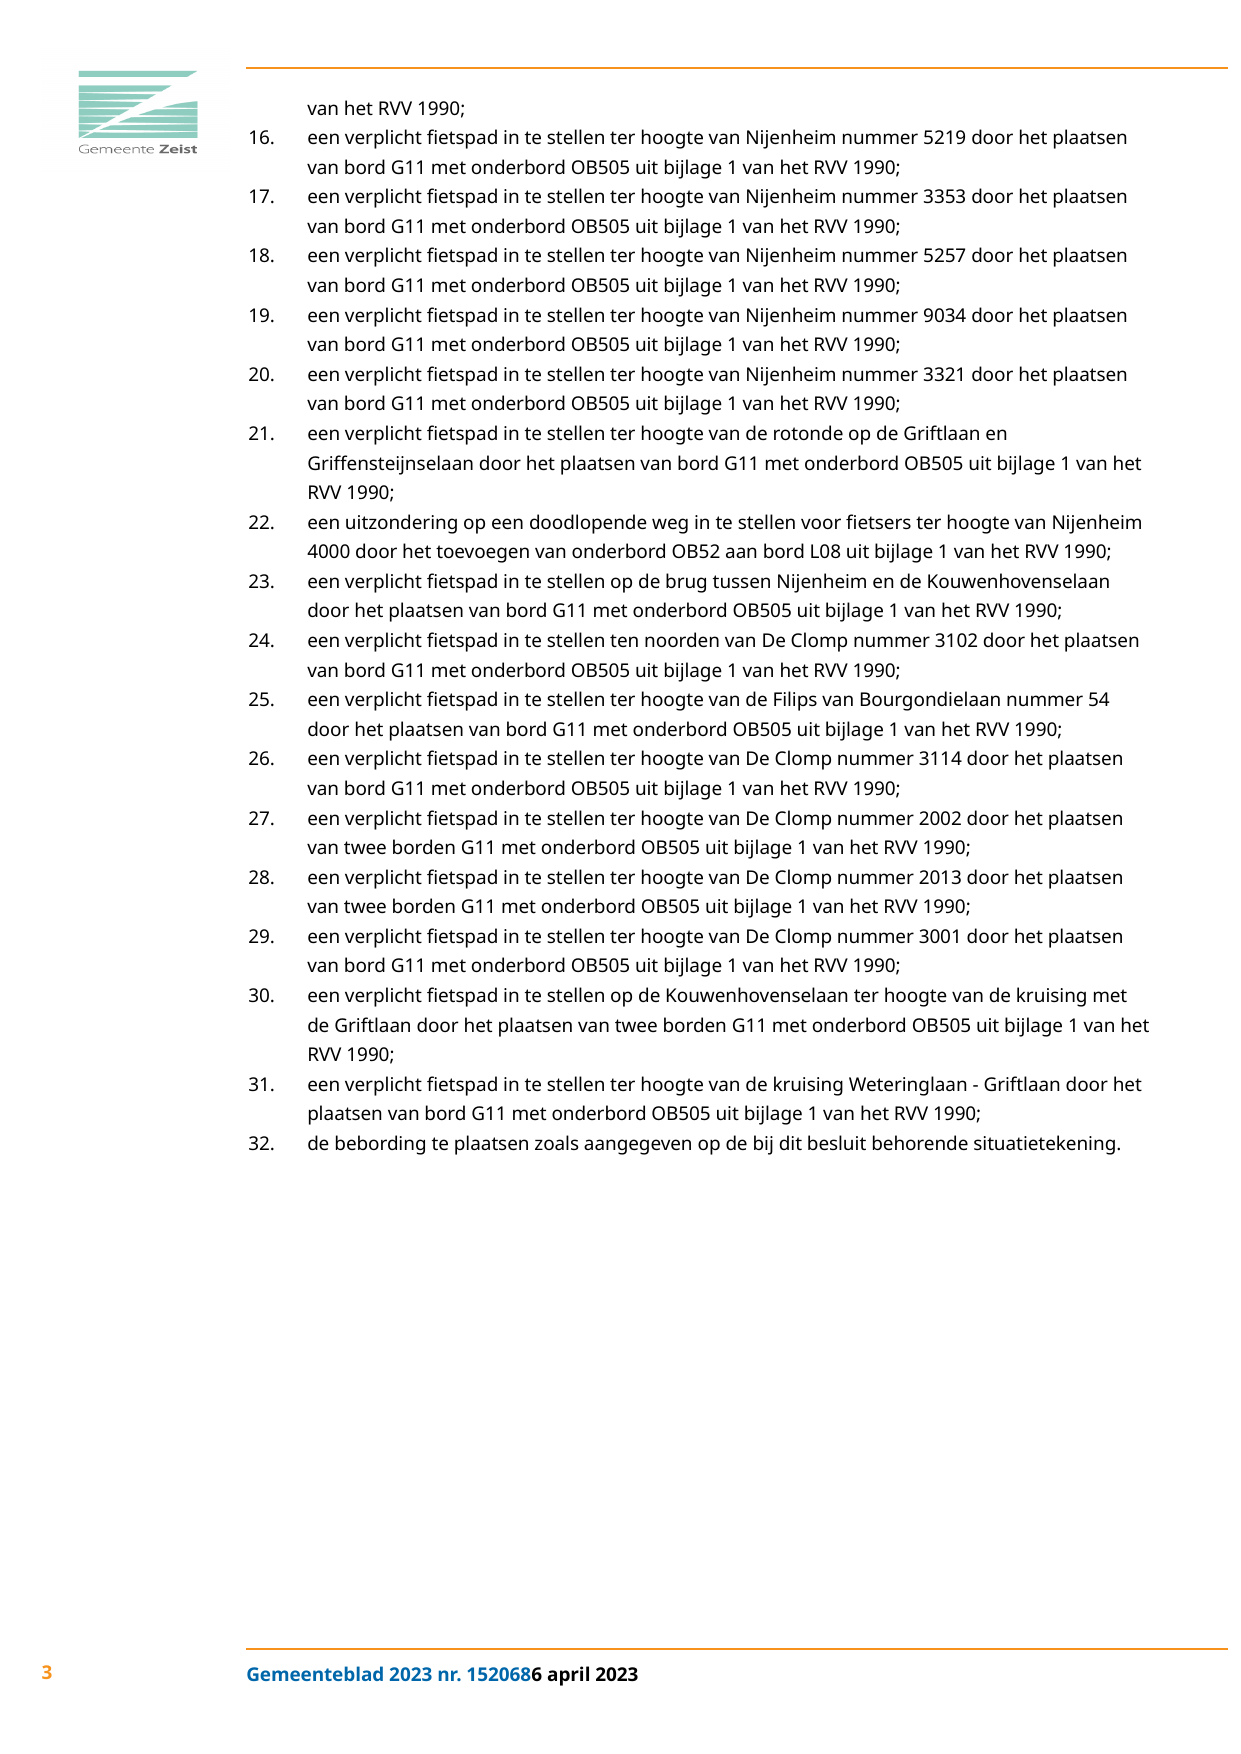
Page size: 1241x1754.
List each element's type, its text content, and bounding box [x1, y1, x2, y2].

list een verplicht fietspad in te stellen ter hoogte van De Clomp nummer 3001 door het plaatsen van bord G11 met onderbord OB505 uit bijlage 1 van het RVV 1990; [248, 923, 1152, 978]
list een verplicht fietspad in te stellen ten noorden van De Clomp nummer 3102 door het plaatsen van bord G11 met onderbord OB505 uit bijlage 1 van het RVV 1990; [248, 627, 1152, 683]
list een verplicht fietspad in te stellen op de Kouwenhovenselaan ter hoogte van de kruising met de Griftlaan door het plaatsen van twee borden G11 met onderbord OB505 uit bijlage 1 van het RVV 1990; [248, 982, 1152, 1067]
list een verplicht fietspad in te stellen op de brug tussen Nijenheim en de Kouwenhovenselaan door het plaatsen van bord G11 met onderbord OB505 uit bijlage 1 van het RVV 1990; [248, 568, 1152, 623]
list een verplicht fietspad in te stellen ter hoogte van Nijenheim nummer 9034 door het plaatsen van bord G11 met onderbord OB505 uit bijlage 1 van het RVV 1990; [248, 302, 1152, 357]
list een verplicht fietspad in te stellen ter hoogte van De Clomp nummer 2002 door het plaatsen van twee borden G11 met onderbord OB505 uit bijlage 1 van het RVV 1990; [248, 805, 1152, 860]
list de bebording te plaatsen zoals aangegeven op de bij dit besluit behorende situatietekening. [248, 1130, 1152, 1156]
list een verplicht fietspad in te stellen ter hoogte van De Clomp nummer 3114 door het plaatsen van bord G11 met onderbord OB505 uit bijlage 1 van het RVV 1990; [248, 746, 1152, 801]
list een verplicht fietspad in te stellen ter hoogte van De Clomp nummer 2013 door het plaatsen van twee borden G11 met onderbord OB505 uit bijlage 1 van het RVV 1990; [248, 864, 1152, 919]
list een verplicht fietspad in te stellen ter hoogte van Nijenheim nummer 5219 door het plaatsen van bord G11 met onderbord OB505 uit bijlage 1 van het RVV 1990; [248, 124, 1152, 180]
list een verplicht fietspad in te stellen ter hoogte van de Filips van Bourgondielaan nummer 54 door het plaatsen van bord G11 met onderbord OB505 uit bijlage 1 van het RVV 1990; [248, 686, 1152, 742]
list een verplicht fietspad in te stellen ter hoogte van de kruising Weteringlaan - Griftlaan door het plaatsen van bord G11 met onderbord OB505 uit bijlage 1 van het RVV 1990; [248, 1071, 1152, 1126]
list een verplicht fietspad in te stellen ter hoogte van de rotonde op de Griftlaan en Griffensteijnselaan door het plaatsen van bord G11 met onderbord OB505 uit bijlage 1 van het RVV 1990; [248, 420, 1152, 505]
list van het RVV 1990; [248, 95, 1152, 121]
picture [41, 47, 231, 172]
list een verplicht fietspad in te stellen ter hoogte van Nijenheim nummer 3353 door het plaatsen van bord G11 met onderbord OB505 uit bijlage 1 van het RVV 1990; [248, 183, 1152, 239]
list een verplicht fietspad in te stellen ter hoogte van Nijenheim nummer 5257 door het plaatsen van bord G11 met onderbord OB505 uit bijlage 1 van het RVV 1990; [248, 243, 1152, 298]
list een uitzondering op een doodlopende weg in te stellen voor fietsers ter hoogte van Nijenheim 4000 door het toevoegen van onderbord OB52 aan bord L08 uit bijlage 1 van het RVV 1990; [248, 509, 1152, 564]
list een verplicht fietspad in te stellen ter hoogte van Nijenheim nummer 3321 door het plaatsen van bord G11 met onderbord OB505 uit bijlage 1 van het RVV 1990; [248, 361, 1152, 416]
